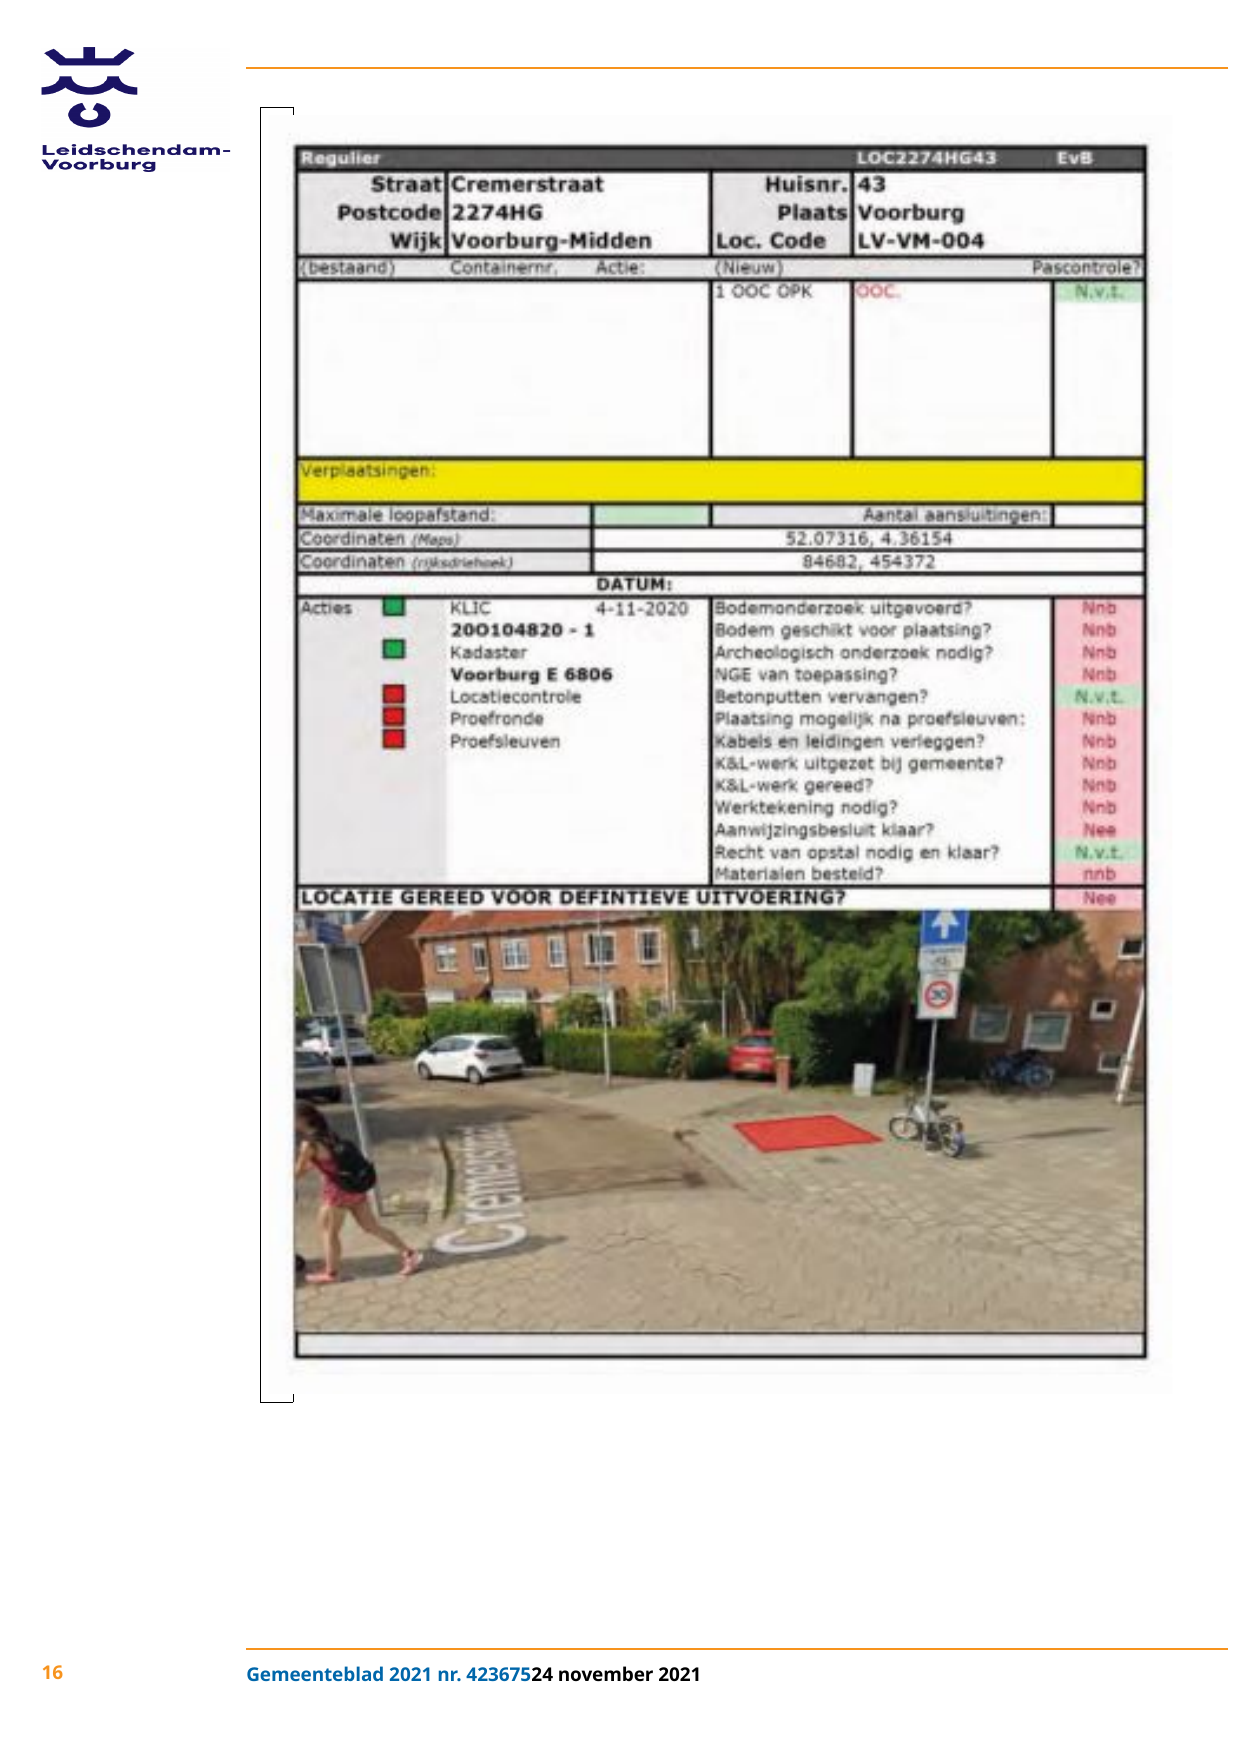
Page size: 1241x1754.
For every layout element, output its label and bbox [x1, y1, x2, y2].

picture [268, 115, 1173, 1394]
picture [41, 47, 231, 172]
